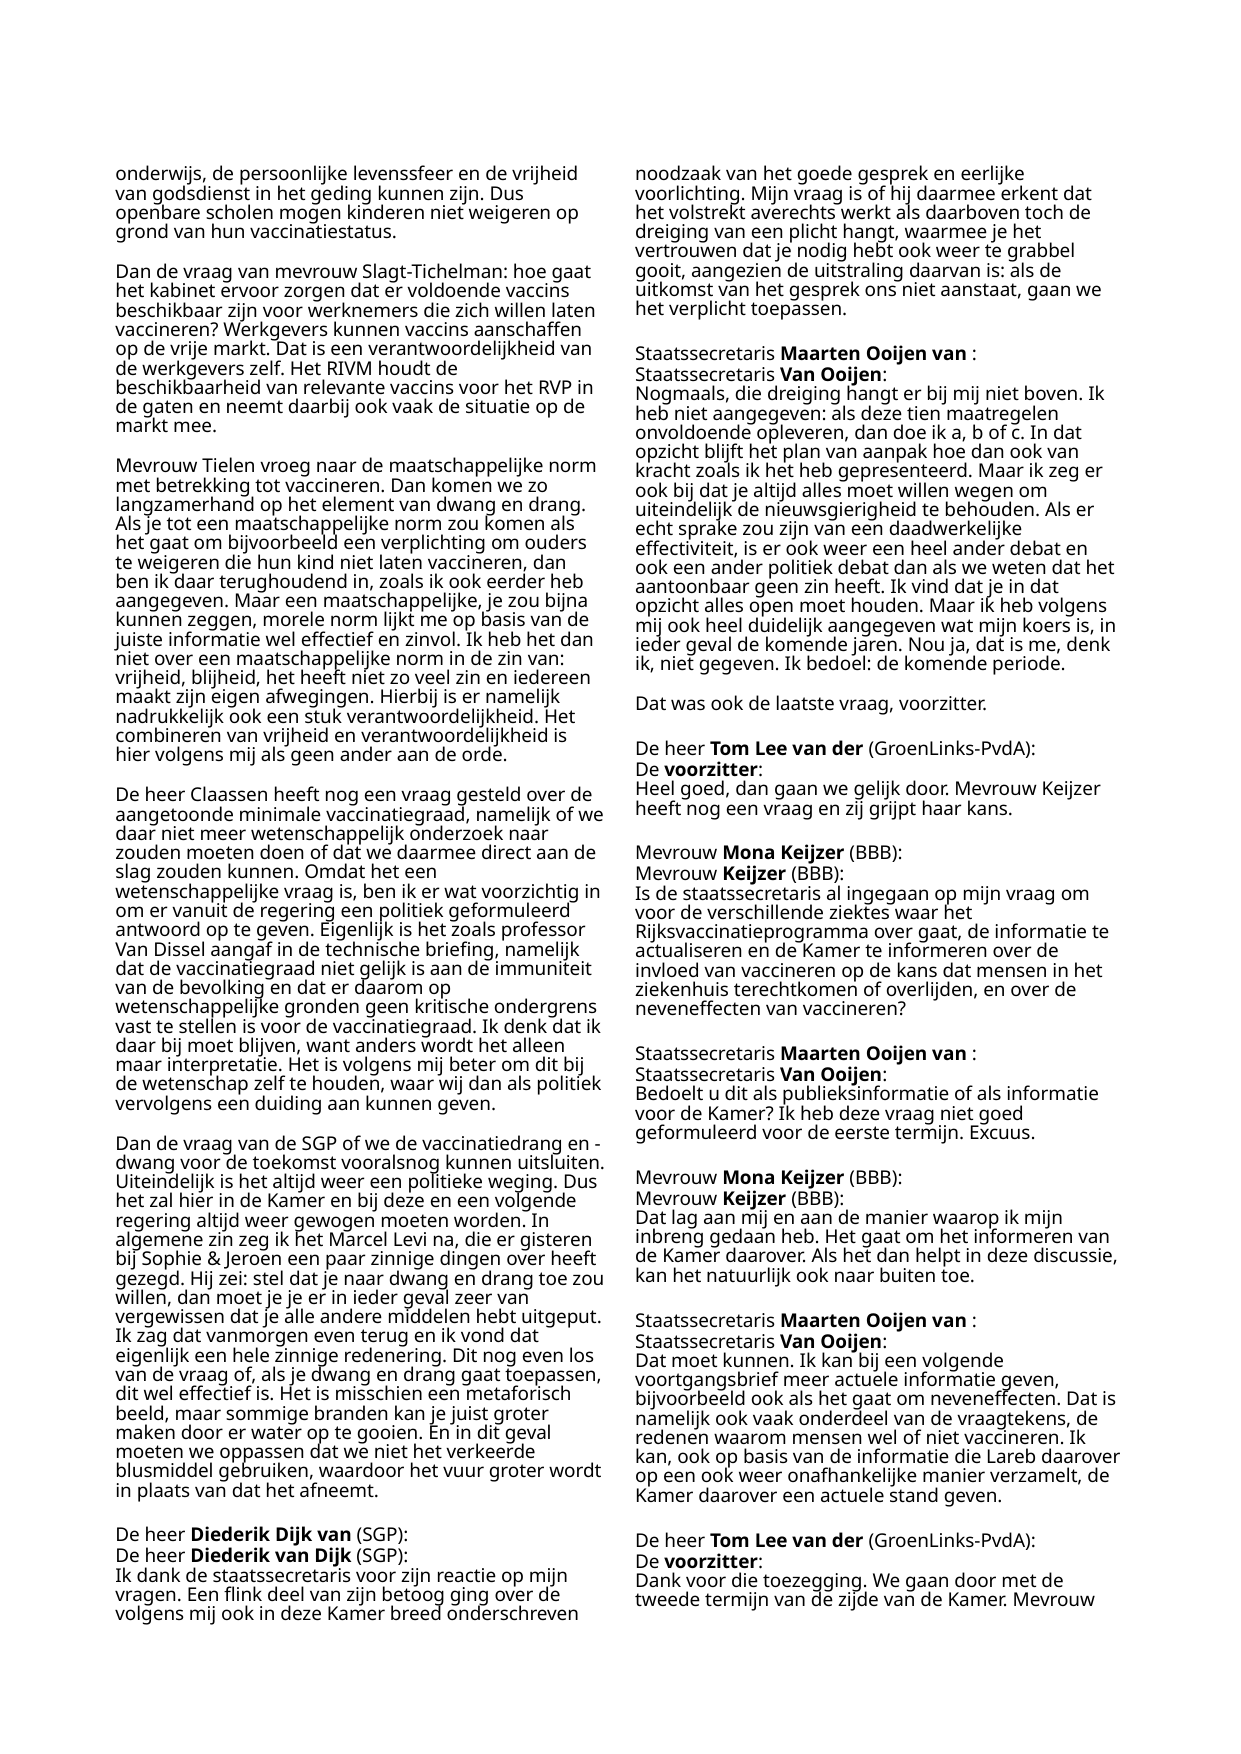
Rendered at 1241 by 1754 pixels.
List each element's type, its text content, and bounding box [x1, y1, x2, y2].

text De voorzitter: [635, 1553, 1125, 1572]
text De heer Diederik Dijk van (SGP): [115, 1522, 605, 1547]
text Mevrouw Mona Keijzer (BBB): [635, 1164, 1125, 1190]
text Is de staatssecretaris al ingegaan op mijn vraag om voor de verschillende ziektes waar het Rijksvaccinatieprogramma over gaat, de informatie te actualiseren en de Kamer te informeren over de invloed van vaccineren op de kans dat mensen in het ziekenhuis terechtkomen of overlijden, en over de neveneffecten van vaccineren? [635, 884, 1125, 1019]
text Staatssecretaris Maarten Ooijen van : [635, 340, 1125, 366]
text De heer Diederik van Dijk (SGP): [115, 1547, 605, 1567]
text Staatssecretaris Van Ooijen: [635, 1066, 1125, 1085]
text Dat lag aan mij en aan de manier waarop ik mijn inbreng gedaan heb. Het gaat om het informeren van de Kamer daarover. Als het dan helpt in deze discussie, kan het natuurlijk ook naar buiten toe. [635, 1209, 1125, 1286]
text Mevrouw Mona Keijzer (BBB): [635, 839, 1125, 865]
text De heer Tom Lee van der (GroenLinks-PvdA): [635, 735, 1125, 761]
text De voorzitter: [635, 761, 1125, 780]
text Staatssecretaris Maarten Ooijen van : [635, 1307, 1125, 1333]
text onderwijs, de persoonlijke levenssfeer en de vrijheid van godsdienst in het geding kunnen zijn. Dus openbare scholen mogen kinderen niet weigeren op grond van hun vaccinatiestatus. [115, 165, 605, 242]
text Mevrouw Keijzer (BBB): [635, 1190, 1125, 1209]
text noodzaak van het goede gesprek en eerlijke voorlichting. Mijn vraag is of hij daarmee erkent dat het volstrekt averechts werkt als daarboven toch de dreiging van een plicht hangt, waarmee je het vertrouwen dat je nodig hebt ook weer te grabbel gooit, aangezien de uitstraling daarvan is: als de uitkomst van het gesprek ons niet aanstaat, gaan we het verplicht toepassen. [635, 165, 1125, 319]
text Dan de vraag van de SGP of we de vaccinatiedrang en -dwang voor de toekomst vooralsnog kunnen uitsluiten. Uiteindelijk is het altijd weer een politieke weging. Dus het zal hier in de Kamer en bij deze en een volgende regering altijd weer gewogen moeten worden. In algemene zin zeg ik het Marcel Levi na, die er gisteren bij Sophie & Jeroen een paar zinnige dingen over heeft gezegd. Hij zei: stel dat je naar dwang en drang toe zou willen, dan moet je je er in ieder geval zeer van vergewissen dat je alle andere middelen hebt uitgeput. Ik zag dat vanmorgen even terug en ik vond dat eigenlijk een hele zinnige redenering. Dit nog even los van de vraag of, als je dwang en drang gaat toepassen, dit wel effectief is. Het is misschien een metaforisch beeld, maar sommige branden kan je juist groter maken door er water op te gooien. En in dit geval moeten we oppassen dat we niet het verkeerde blusmiddel gebruiken, waardoor het vuur groter wordt in plaats van dat het afneemt. [115, 1135, 605, 1501]
text Heel goed, dan gaan we gelijk door. Mevrouw Keijzer heeft nog een vraag en zij grijpt haar kans. [635, 780, 1125, 819]
text Dat was ook de laatste vraag, voorzitter. [635, 695, 1125, 714]
text Staatssecretaris Van Ooijen: [635, 1333, 1125, 1352]
text Dan de vraag van mevrouw Slagt-Tichelman: hoe gaat het kabinet ervoor zorgen dat er voldoende vaccins beschikbaar zijn voor werknemers die zich willen laten vaccineren? Werkgevers kunnen vaccins aanschaffen op de vrije markt. Dat is een verantwoordelijkheid van de werkgevers zelf. Het RIVM houdt de beschikbaarheid van relevante vaccins voor het RVP in de gaten en neemt daarbij ook vaak de situatie op de markt mee. [115, 263, 605, 437]
text Staatssecretaris Van Ooijen: [635, 366, 1125, 385]
text Dat moet kunnen. Ik kan bij een volgende voortgangsbrief meer actuele informatie geven, bijvoorbeeld ook als het gaat om neveneffecten. Dat is namelijk ook vaak onderdeel van de vraagtekens, de redenen waarom mensen wel of niet vaccineren. Ik kan, ook op basis van de informatie die Lareb daarover op een ook weer onafhankelijke manier verzamelt, de Kamer daarover een actuele stand geven. [635, 1352, 1125, 1506]
text Ik dank de staatssecretaris voor zijn reactie op mijn vragen. Een flink deel van zijn betoog ging over de volgens mij ook in deze Kamer breed onderschreven [115, 1567, 605, 1624]
text De heer Tom Lee van der (GroenLinks-PvdA): [635, 1527, 1125, 1553]
text Mevrouw Tielen vroeg naar de maatschappelijke norm met betrekking tot vaccineren. Dan komen we zo langzamerhand op het element van dwang en drang. Als je tot een maatschappelijke norm zou komen als het gaat om bijvoorbeeld een verplichting om ouders te weigeren die hun kind niet laten vaccineren, dan ben ik daar terughoudend in, zoals ik ook eerder heb aangegeven. Maar een maatschappelijke, je zou bijna kunnen zeggen, morele norm lijkt me op basis van de juiste informatie wel effectief en zinvol. Ik heb het dan niet over een maatschappelijke norm in de zin van: vrijheid, blijheid, het heeft niet zo veel zin en iedereen maakt zijn eigen afwegingen. Hierbij is er namelijk nadrukkelijk ook een stuk verantwoordelijkheid. Het combineren van vrijheid en verantwoordelijkheid is hier volgens mij als geen ander aan de orde. [115, 457, 605, 766]
text Nogmaals, die dreiging hangt er bij mij niet boven. Ik heb niet aangegeven: als deze tien maatregelen onvoldoende opleveren, dan doe ik a, b of c. In dat opzicht blijft het plan van aanpak hoe dan ook van kracht zoals ik het heb gepresenteerd. Maar ik zeg er ook bij dat je altijd alles moet willen wegen om uiteindelijk de nieuwsgierigheid te behouden. Als er echt sprake zou zijn van een daadwerkelijke effectiviteit, is er ook weer een heel ander debat en ook een ander politiek debat dan als we weten dat het aantoonbaar geen zin heeft. Ik vind dat je in dat opzicht alles open moet houden. Maar ik heb volgens mij ook heel duidelijk aangegeven wat mijn koers is, in ieder geval de komende jaren. Nou ja, dat is me, denk ik, niet gegeven. Ik bedoel: de komende periode. [635, 385, 1125, 674]
text Dank voor die toezegging. We gaan door met de tweede termijn van de zijde van de Kamer. Mevrouw [635, 1572, 1125, 1610]
text Mevrouw Keijzer (BBB): [635, 865, 1125, 884]
text Staatssecretaris Maarten Ooijen van : [635, 1040, 1125, 1066]
text Bedoelt u dit als publieksinformatie of als informatie voor de Kamer? Ik heb deze vraag niet goed geformuleerd voor de eerste termijn. Excuus. [635, 1085, 1125, 1143]
text De heer Claassen heeft nog een vraag gesteld over de aangetoonde minimale vaccinatiegraad, namelijk of we daar niet meer wetenschappelijk onderzoek naar zouden moeten doen of dat we daarmee direct aan de slag zouden kunnen. Omdat het een wetenschappelijke vraag is, ben ik er wat voorzichtig in om er vanuit de regering een politiek geformuleerd antwoord op te geven. Eigenlijk is het zoals professor Van Dissel aangaf in de technische briefing, namelijk dat de vaccinatiegraad niet gelijk is aan de immuniteit van de bevolking en dat er daarom op wetenschappelijke gronden geen kritische ondergrens vast te stellen is voor de vaccinatiegraad. Ik denk dat ik daar bij moet blijven, want anders wordt het alleen maar interpretatie. Het is volgens mij beter om dit bij de wetenschap zelf te houden, waar wij dan als politiek vervolgens een duiding aan kunnen geven. [115, 786, 605, 1114]
